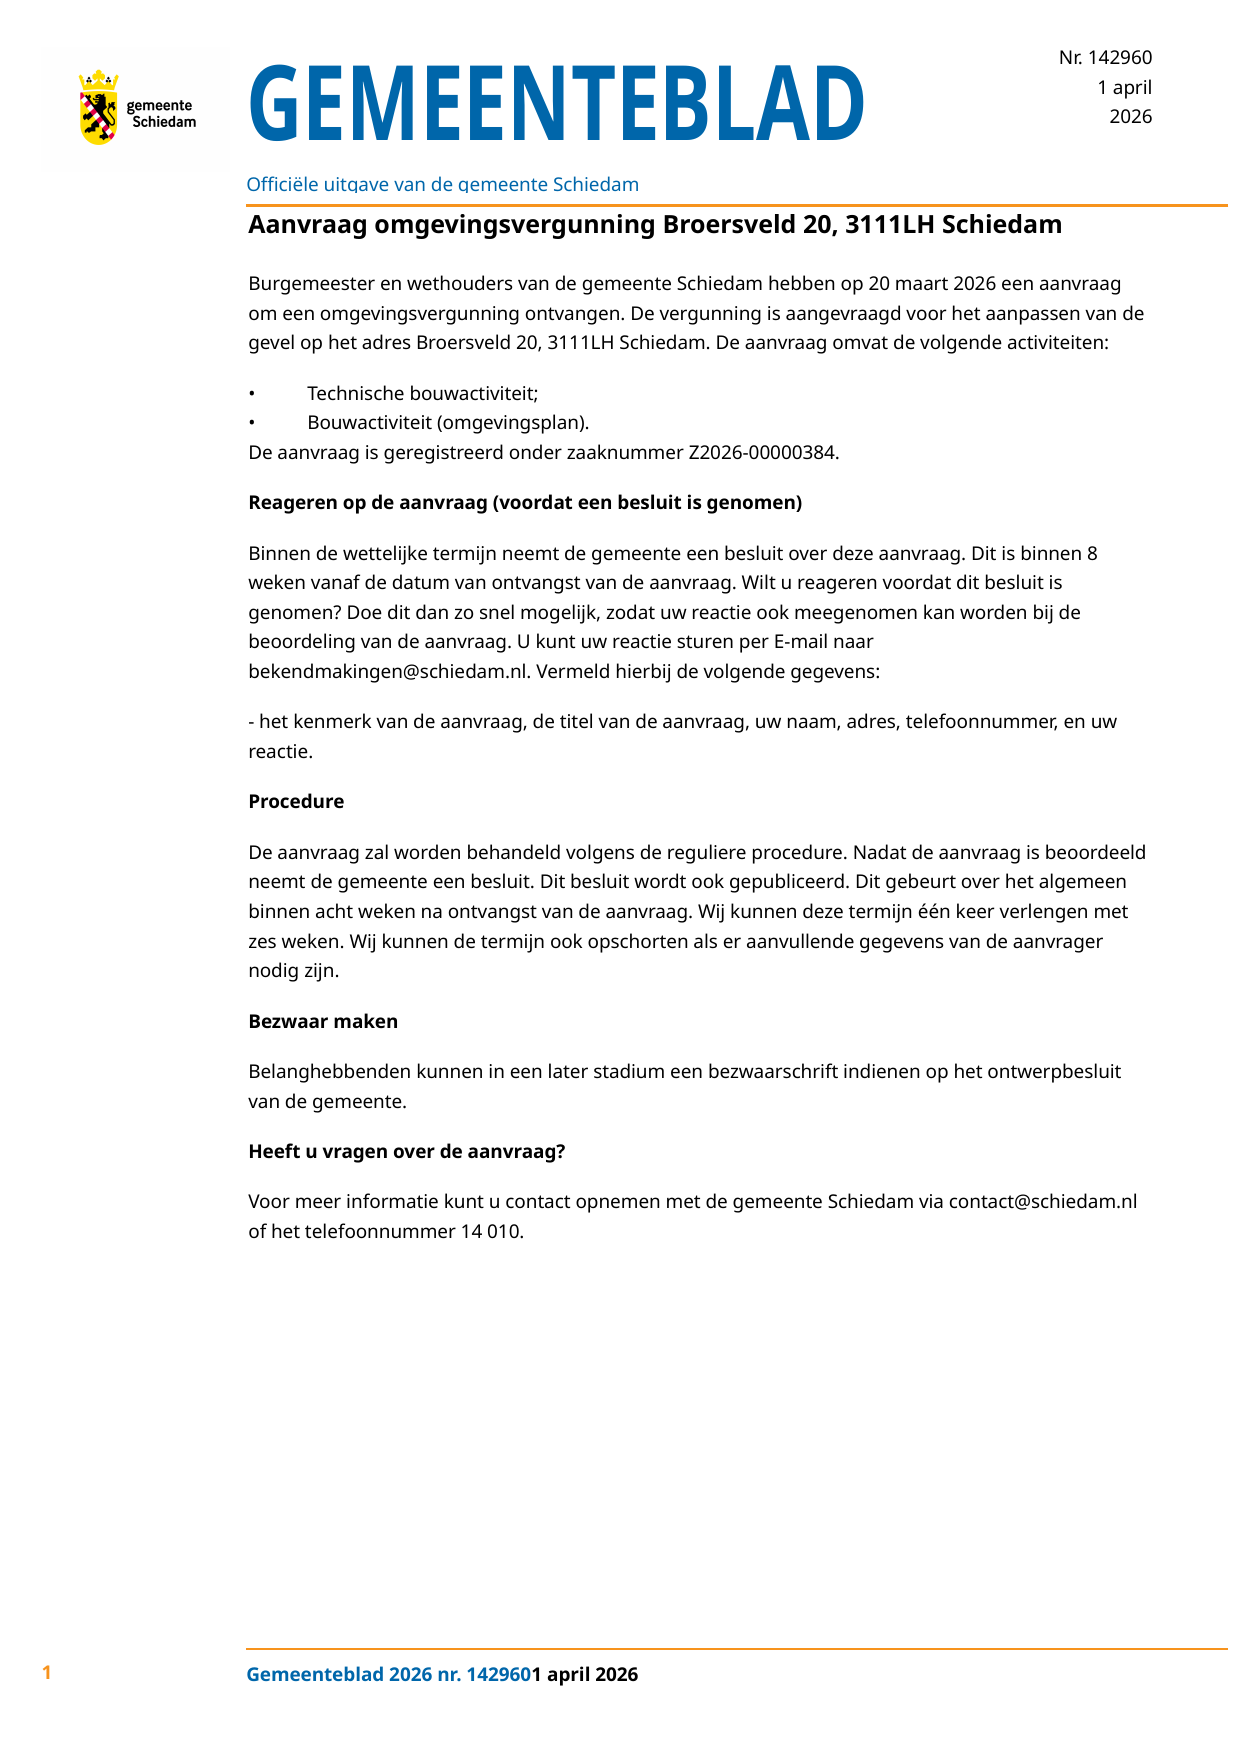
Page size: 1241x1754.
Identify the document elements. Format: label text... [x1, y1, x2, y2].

text - het kenmerk van de aanvraag, de titel van de aanvraag, uw naam, adres, telefoonnummer, en uw reactie. [248, 709, 1152, 764]
picture [41, 47, 231, 172]
text Binnen de wettelijke termijn neemt de gemeente een besluit over deze aanvraag. Dit is binnen 8 weken vanaf de datum van ontvangst van de aanvraag. Wilt u reageren voordat dit besluit is genomen? Doe dit dan zo snel mogelijk, zodat uw reactie ook meegenomen kan worden bij de beoordeling van de aanvraag. U kunt uw reactie sturen per E-mail naar bekendmakingen@schiedam.nl. Vermeld hierbij de volgende gegevens: [248, 540, 1152, 684]
text Bezwaar maken [248, 1008, 1152, 1033]
text Procedure [248, 789, 1152, 814]
text De aanvraag zal worden behandeld volgens de reguliere procedure. Nadat de aanvraag is beoordeeld neemt de gemeente een besluit. Dit besluit wordt ook gepubliceerd. Dit gebeurt over het algemeen binnen acht weken na ontvangst van de aanvraag. Wij kunnen deze termijn één keer verlengen met zes weken. Wij kunnen de termijn ook opschorten als er aanvullende gegevens van de aanvrager nodig zijn. [248, 839, 1152, 983]
text Aanvraag omgevingsvergunning Broersveld 20, 3111LH Schiedam [248, 207, 1152, 241]
list Technische bouwactiviteit; [248, 380, 1152, 406]
text De aanvraag is geregistreerd onder zaaknummer Z2026-00000384. [248, 439, 1152, 465]
list Bouwactiviteit (omgevingsplan). [248, 409, 1152, 435]
text Voor meer informatie kunt u contact opnemen met de gemeente Schiedam via contact@schiedam.nl of het telefoonnummer 14 010. [248, 1189, 1152, 1244]
text Burgemeester en wethouders van de gemeente Schiedam hebben op 20 maart 2026 een aanvraag om een omgevingsvergunning ontvangen. De vergunning is aangevraagd voor het aanpassen van de gevel op het adres Broersveld 20, 3111LH Schiedam. De aanvraag omvat de volgende activiteiten: [248, 270, 1152, 355]
text Belanghebbenden kunnen in een later stadium een bezwaarschrift indienen op het ontwerpbesluit van de gemeente. [248, 1058, 1152, 1113]
text Heeft u vragen over de aanvraag? [248, 1138, 1152, 1164]
text Reageren op de aanvraag (voordat een besluit is genomen) [248, 489, 1152, 515]
